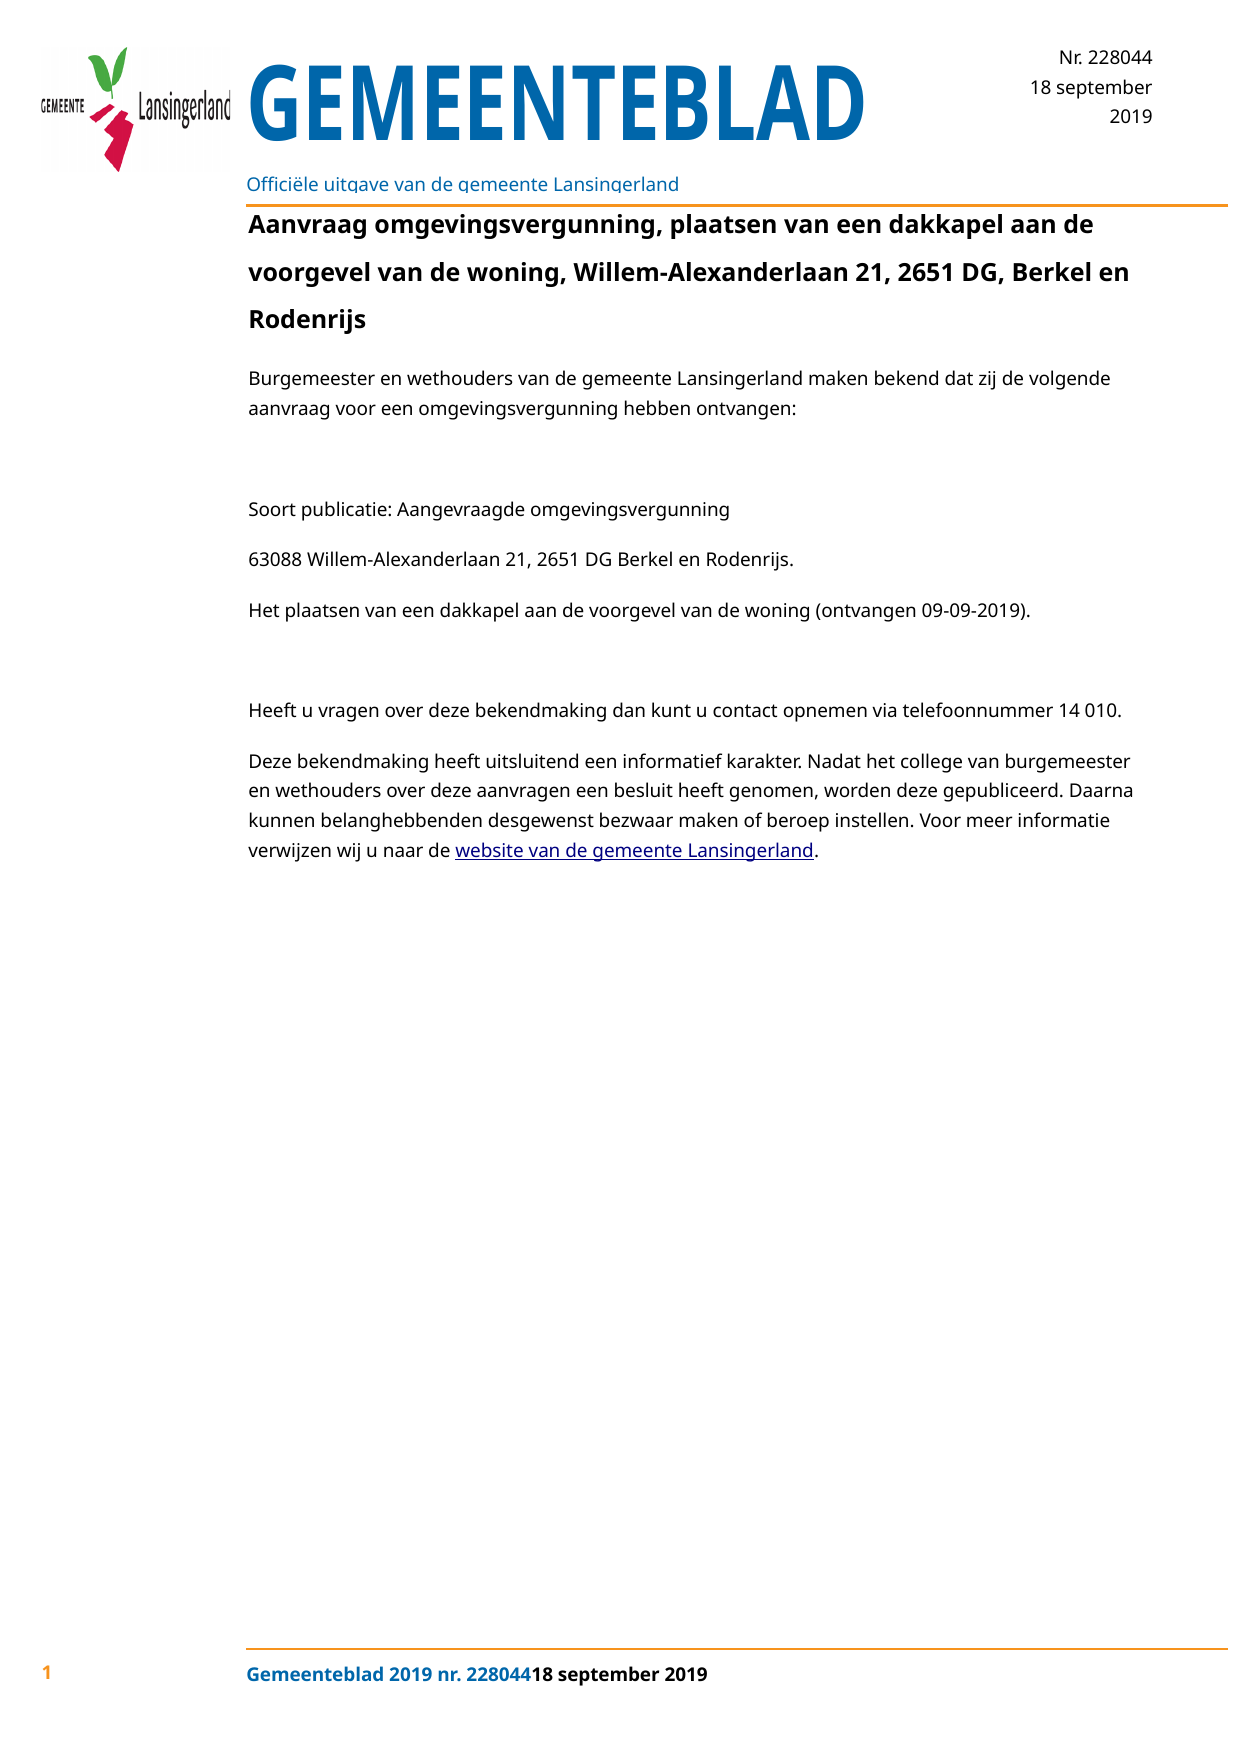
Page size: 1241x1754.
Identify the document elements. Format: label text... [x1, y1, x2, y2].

text Soort publicatie: Aangevraagde omgevingsvergunning [248, 496, 1152, 522]
text Het plaatsen van een dakkapel aan de voorgevel van de woning (ontvangen 09-09-2019). [248, 597, 1152, 622]
text 63088 Willem-Alexanderlaan 21, 2651 DG Berkel en Rodenrijs. [248, 546, 1152, 572]
picture [41, 47, 231, 172]
text Heeft u vragen over deze bekendmaking dan kunt u contact opnemen via telefoonnummer 14 010. [248, 698, 1152, 723]
text Burgemeester en wethouders van de gemeente Lansingerland maken bekend dat zij de volgende aanvraag voor een omgevingsvergunning hebben ontvangen: [248, 366, 1152, 421]
text Deze bekendmaking heeft uitsluitend een informatief karakter. Nadat het college van burgemeester en wethouders over deze aanvragen een besluit heeft genomen, worden deze gepubliceerd. Daarna kunnen belanghebbenden desgewenst bezwaar maken of beroep instellen. Voor meer informatie verwijzen wij u naar de website van de gemeente Lansingerland. [248, 748, 1152, 862]
text Aanvraag omgevingsvergunning, plaatsen van een dakkapel aan de voorgevel van de woning, Willem-Alexanderlaan 21, 2651 DG, Berkel en Rodenrijs [248, 207, 1152, 336]
